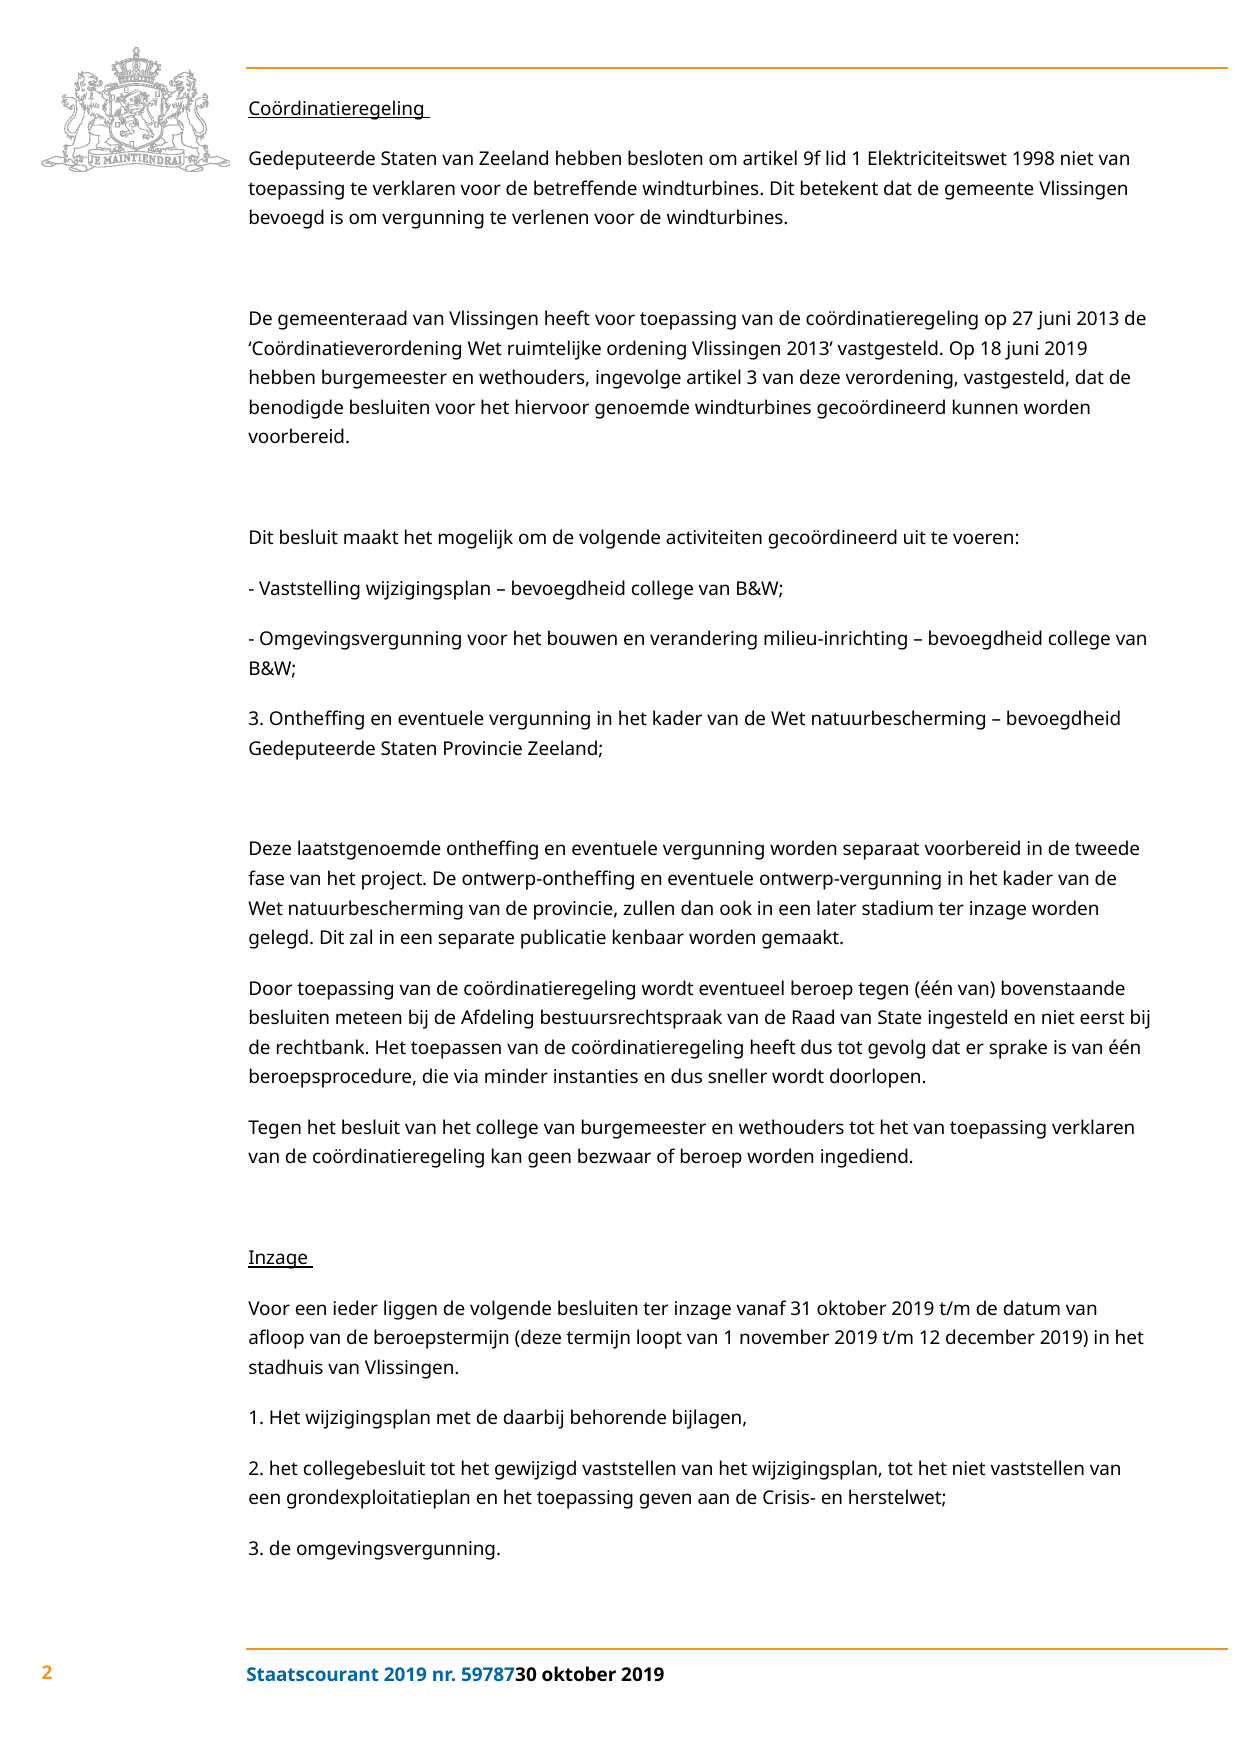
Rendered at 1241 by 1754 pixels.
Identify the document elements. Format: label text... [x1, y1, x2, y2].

text Door toepassing van de coördinatieregeling wordt eventueel beroep tegen (één van) bovenstaande besluiten meteen bij de Afdeling bestuursrechtspraak van de Raad van State ingesteld en niet eerst bij de rechtbank. Het toepassen van de coördinatieregeling heeft dus tot gevolg dat er sprake is van één beroepsprocedure, die via minder instanties en dus sneller wordt doorlopen. [248, 975, 1152, 1089]
text Tegen het besluit van het college van burgemeester en wethouders tot het van toepassing verklaren van de coördinatieregeling kan geen bezwaar of beroep worden ingediend. [248, 1114, 1152, 1169]
text Inzage [248, 1244, 1152, 1270]
text - Vaststelling wijzigingsplan – bevoegdheid college van B&W; [248, 575, 1152, 601]
text - Omgevingsvergunning voor het bouwen en verandering milieu-inrichting – bevoegdheid college van B&W; [248, 625, 1152, 681]
text Voor een ieder liggen de volgende besluiten ter inzage vanaf 31 oktober 2019 t/m de datum van afloop van de beroepstermijn (deze termijn loopt van 1 november 2019 t/m 12 december 2019) in het stadhuis van Vlissingen. [248, 1295, 1152, 1380]
text 3. Ontheffing en eventuele vergunning in het kader van de Wet natuurbescherming – bevoegdheid Gedeputeerde Staten Provincie Zeeland; [248, 705, 1152, 761]
text 2. het collegebesluit tot het gewijzigd vaststellen van het wijzigingsplan, tot het niet vaststellen van een grondexploitatieplan en het toepassing geven aan de Crisis- en herstelwet; [248, 1455, 1152, 1510]
picture [41, 47, 231, 172]
text Dit besluit maakt het mogelijk om de volgende activiteiten gecoördineerd uit te voeren: [248, 524, 1152, 550]
text Gedeputeerde Staten van Zeeland hebben besloten om artikel 9f lid 1 Elektriciteitswet 1998 niet van toepassing te verklaren voor de betreffende windturbines. Dit betekent dat de gemeente Vlissingen bevoegd is om vergunning te verlenen voor de windturbines. [248, 145, 1152, 230]
text De gemeenteraad van Vlissingen heeft voor toepassing van de coördinatieregeling op 27 juni 2013 de ‘Coördinatieverordening Wet ruimtelijke ordening Vlissingen 2013’ vastgesteld. Op 18 juni 2019 hebben burgemeester en wethouders, ingevolge artikel 3 van deze verordening, vastgesteld, dat de benodigde besluiten voor het hiervoor genoemde windturbines gecoördineerd kunnen worden voorbereid. [248, 305, 1152, 449]
text Deze laatstgenoemde ontheffing en eventuele vergunning worden separaat voorbereid in de tweede fase van het project. De ontwerp-ontheffing en eventuele ontwerp-vergunning in het kader van de Wet natuurbescherming van de provincie, zullen dan ook in een later stadium ter inzage worden gelegd. Dit zal in een separate publicatie kenbaar worden gemaakt. [248, 836, 1152, 950]
text 1. Het wijzigingsplan met de daarbij behorende bijlagen, [248, 1404, 1152, 1430]
text 3. de omgevingsvergunning. [248, 1535, 1152, 1561]
text Coördinatieregeling [248, 95, 1152, 121]
